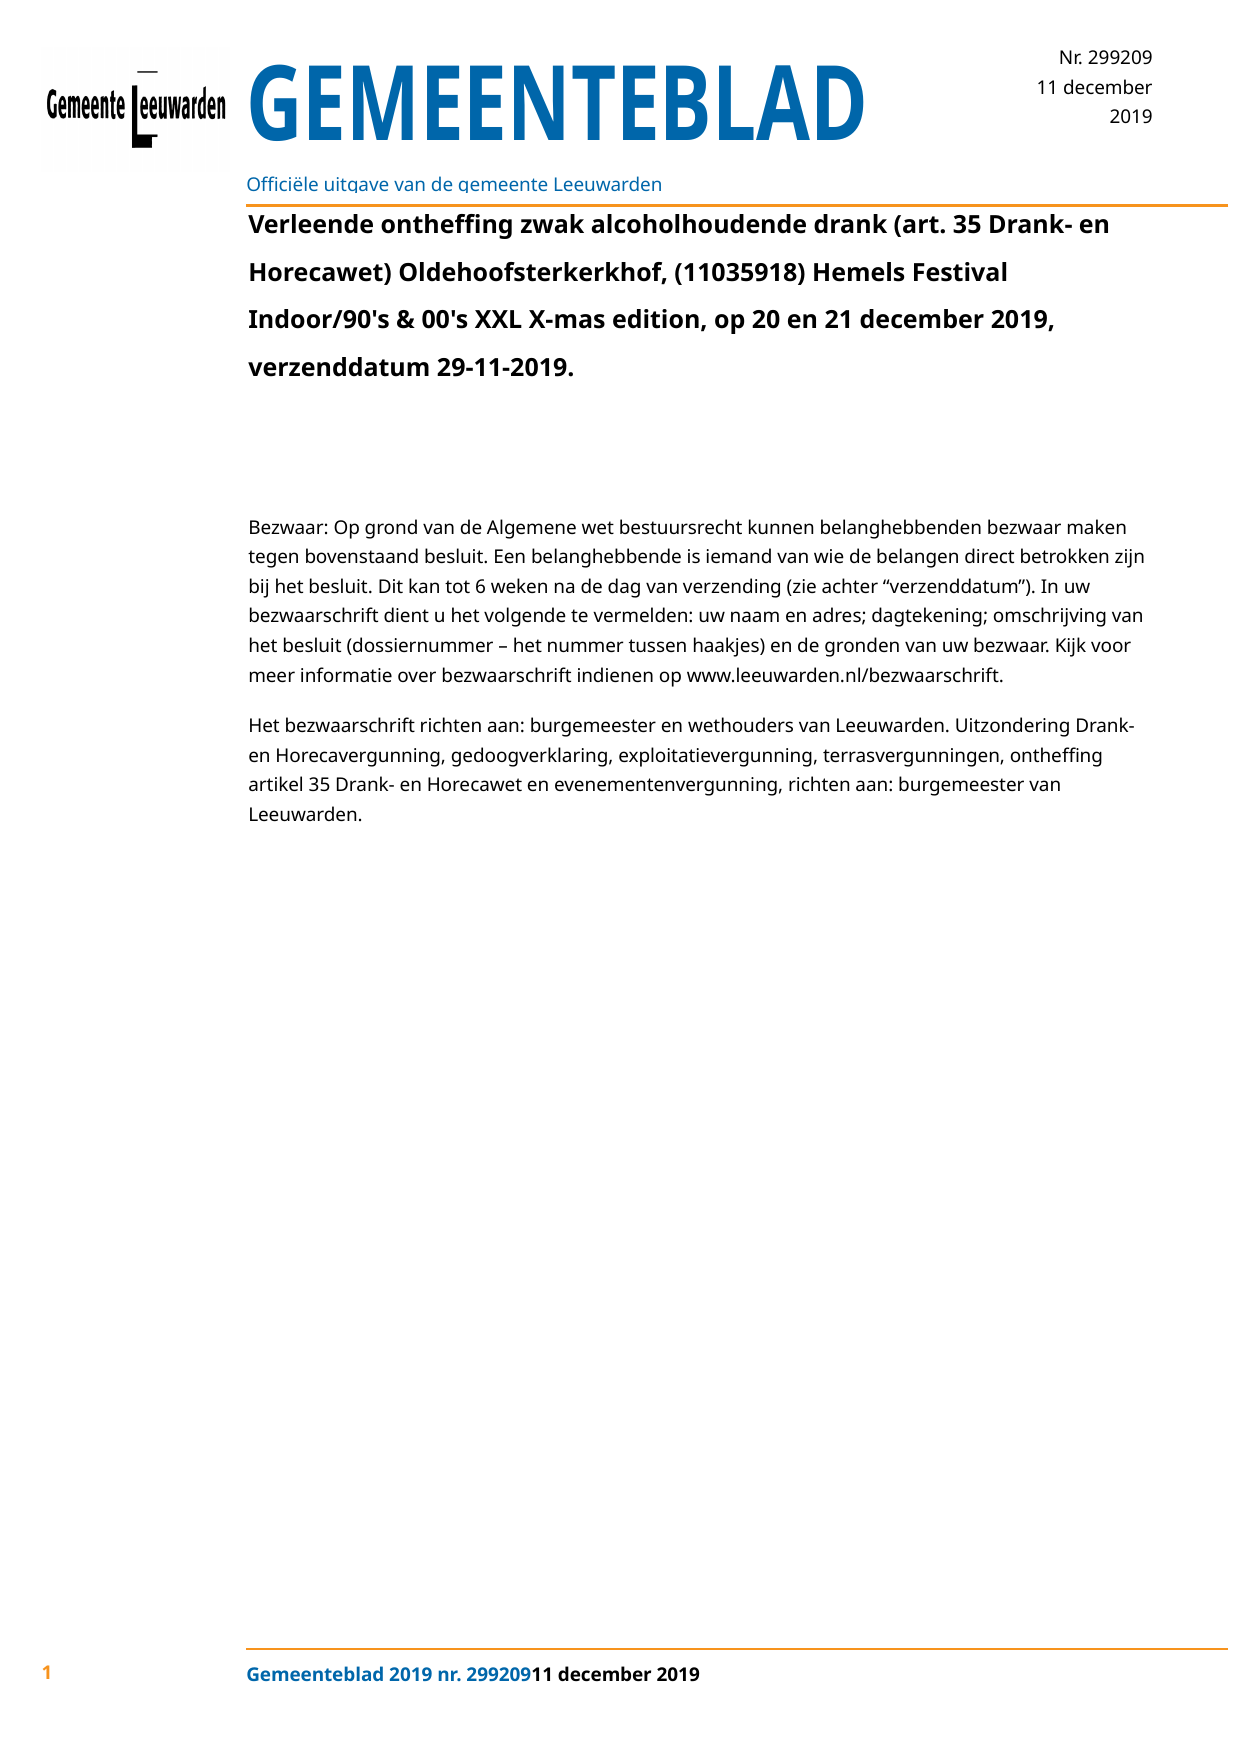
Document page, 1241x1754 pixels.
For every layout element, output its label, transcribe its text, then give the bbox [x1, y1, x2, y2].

text Het bezwaarschrift richten aan: burgemeester en wethouders van Leeuwarden. Uitzondering Drank- en Horecavergunning, gedoogverklaring, exploitatievergunning, terrasvergunningen, ontheffing artikel 35 Drank- en Horecawet en evenementenvergunning, richten aan: burgemeester van Leeuwarden. [248, 712, 1152, 827]
text Bezwaar: Op grond van de Algemene wet bestuursrecht kunnen belanghebbenden bezwaar maken tegen bovenstaand besluit. Een belanghebbende is iemand van wie de belangen direct betrokken zijn bij het besluit. Dit kan tot 6 weken na de dag van verzending (zie achter “verzenddatum”). In uw bezwaarschrift dient u het volgende te vermelden: uw naam en adres; dagtekening; omschrijving van het besluit (dossiernummer – het nummer tussen haakjes) en de gronden van uw bezwaar. Kijk voor meer informatie over bezwaarschrift indienen op www.leeuwarden.nl/bezwaarschrift. [248, 514, 1152, 688]
text Verleende ontheffing zwak alcoholhoudende drank (art. 35 Drank- en Horecawet) Oldehoofsterkerkhof, (11035918) Hemels Festival Indoor/90's & 00's XXL X-mas edition, op 20 en 21 december 2019, verzenddatum 29-11-2019. [248, 207, 1152, 384]
picture [41, 47, 231, 172]
